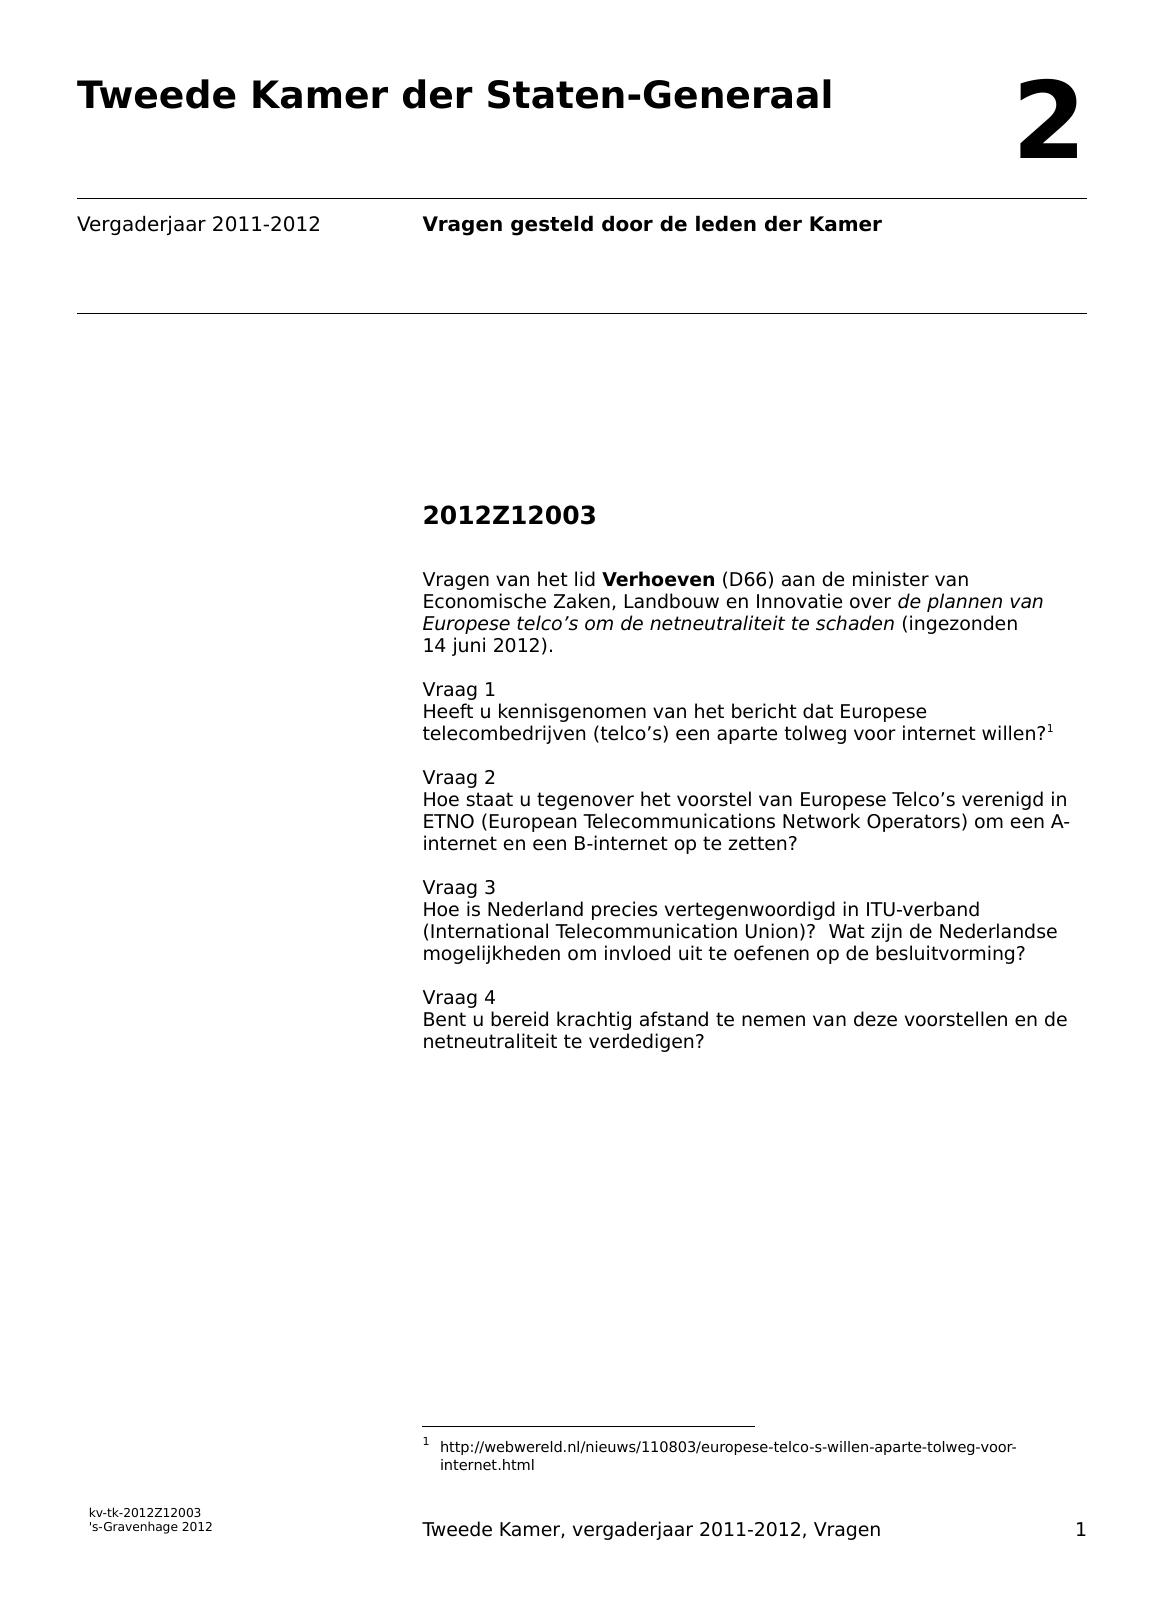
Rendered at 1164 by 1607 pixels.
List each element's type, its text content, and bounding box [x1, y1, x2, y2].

table_cell Vergaderjaar 2011-2012 [77, 199, 422, 313]
text Hoe is Nederland precies vertegenwoordigd in ITU-verband (International Telecommunication Union)? Wat zijn de Nederlandse mogelijkheden om invloed uit te oefenen op de besluitvorming? [422, 899, 1087, 965]
text http://webwereld.nl/nieuws/110803/europese-telco-s-willen-aparte-tolweg-voor-internet.html [422, 1435, 1087, 1474]
text kv-tk-2012Z12003 [88, 1506, 323, 1520]
table_header 2 [886, 59, 1087, 198]
text Vraag 1 [422, 679, 1087, 701]
text Vragen van het lid Verhoeven (D66) aan de minister van Economische Zaken, Landbouw en Innovatie over de plannen van Europese telco’s om de netneutraliteit te schaden (ingezonden 14 juni 2012). [422, 569, 1087, 657]
text Vraag 2 [422, 767, 1087, 789]
text Heeft u kennisgenomen van het bericht dat Europese telecombedrijven (telco’s) een aparte tolweg voor internet willen? [422, 701, 1087, 745]
text Hoe staat u tegenover het voorstel van Europese Telco’s verenigd in ETNO (European Telecommunications Network Operators) om een A-internet en een B-internet op te zetten? [422, 789, 1087, 855]
text Vraag 4 [422, 987, 1087, 1009]
text Vraag 3 [422, 877, 1087, 899]
text 's-Gravenhage 2012 [88, 1520, 323, 1534]
table_header Tweede Kamer der Staten-Generaal [77, 59, 886, 198]
text Bent u bereid krachtig afstand te nemen van deze voorstellen en de netneutraliteit te verdedigen? [422, 1009, 1087, 1053]
text 2012Z12003 [422, 501, 1087, 531]
table_cell Vragen gesteld door de leden der Kamer [422, 199, 1087, 313]
